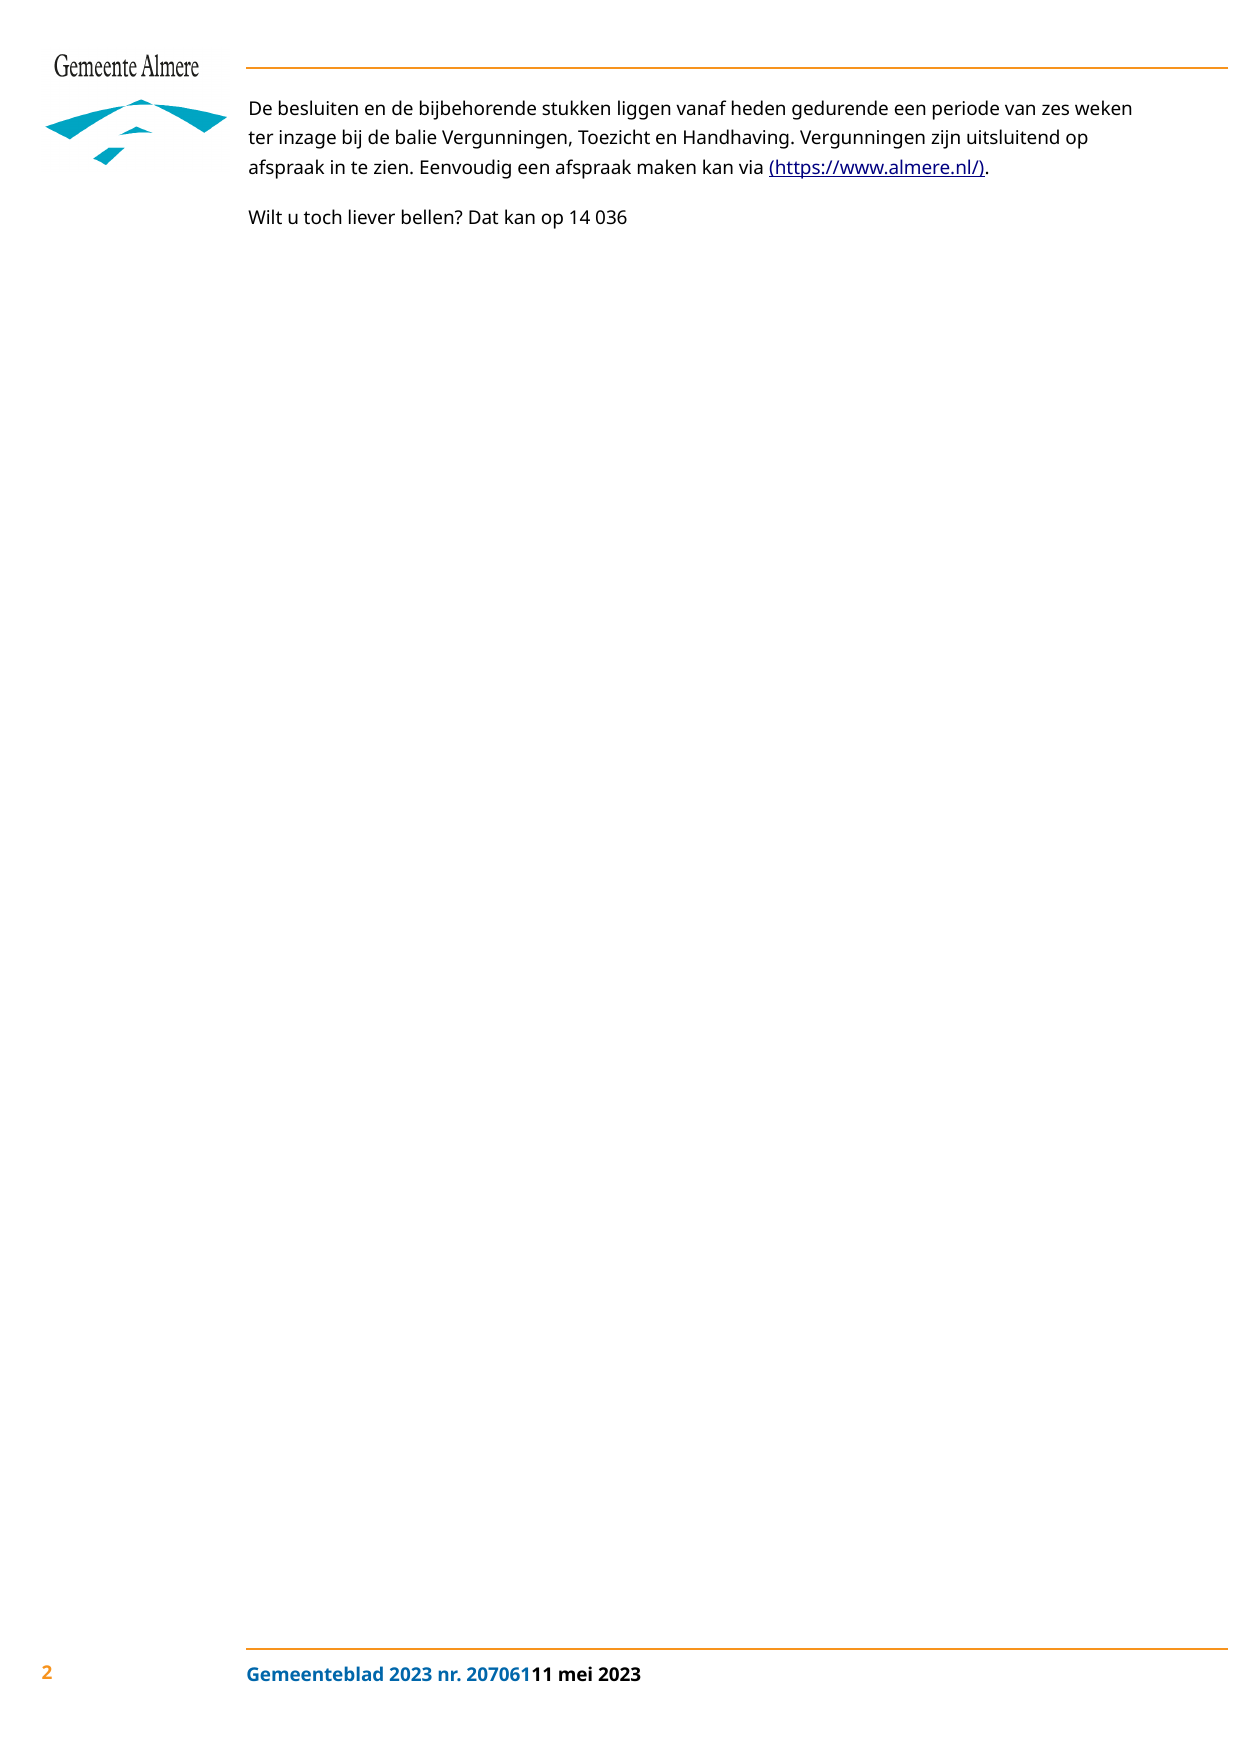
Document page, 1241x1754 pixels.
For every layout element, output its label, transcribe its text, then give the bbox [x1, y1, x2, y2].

picture [41, 47, 231, 172]
text Wilt u toch liever bellen? Dat kan op 14 036 [248, 204, 1152, 230]
text De besluiten en de bijbehorende stukken liggen vanaf heden gedurende een periode van zes weken ter inzage bij de balie Vergunningen, Toezicht en Handhaving. Vergunningen zijn uitsluitend op afspraak in te zien. Eenvoudig een afspraak maken kan via (https://www.almere.nl/). [248, 95, 1152, 180]
